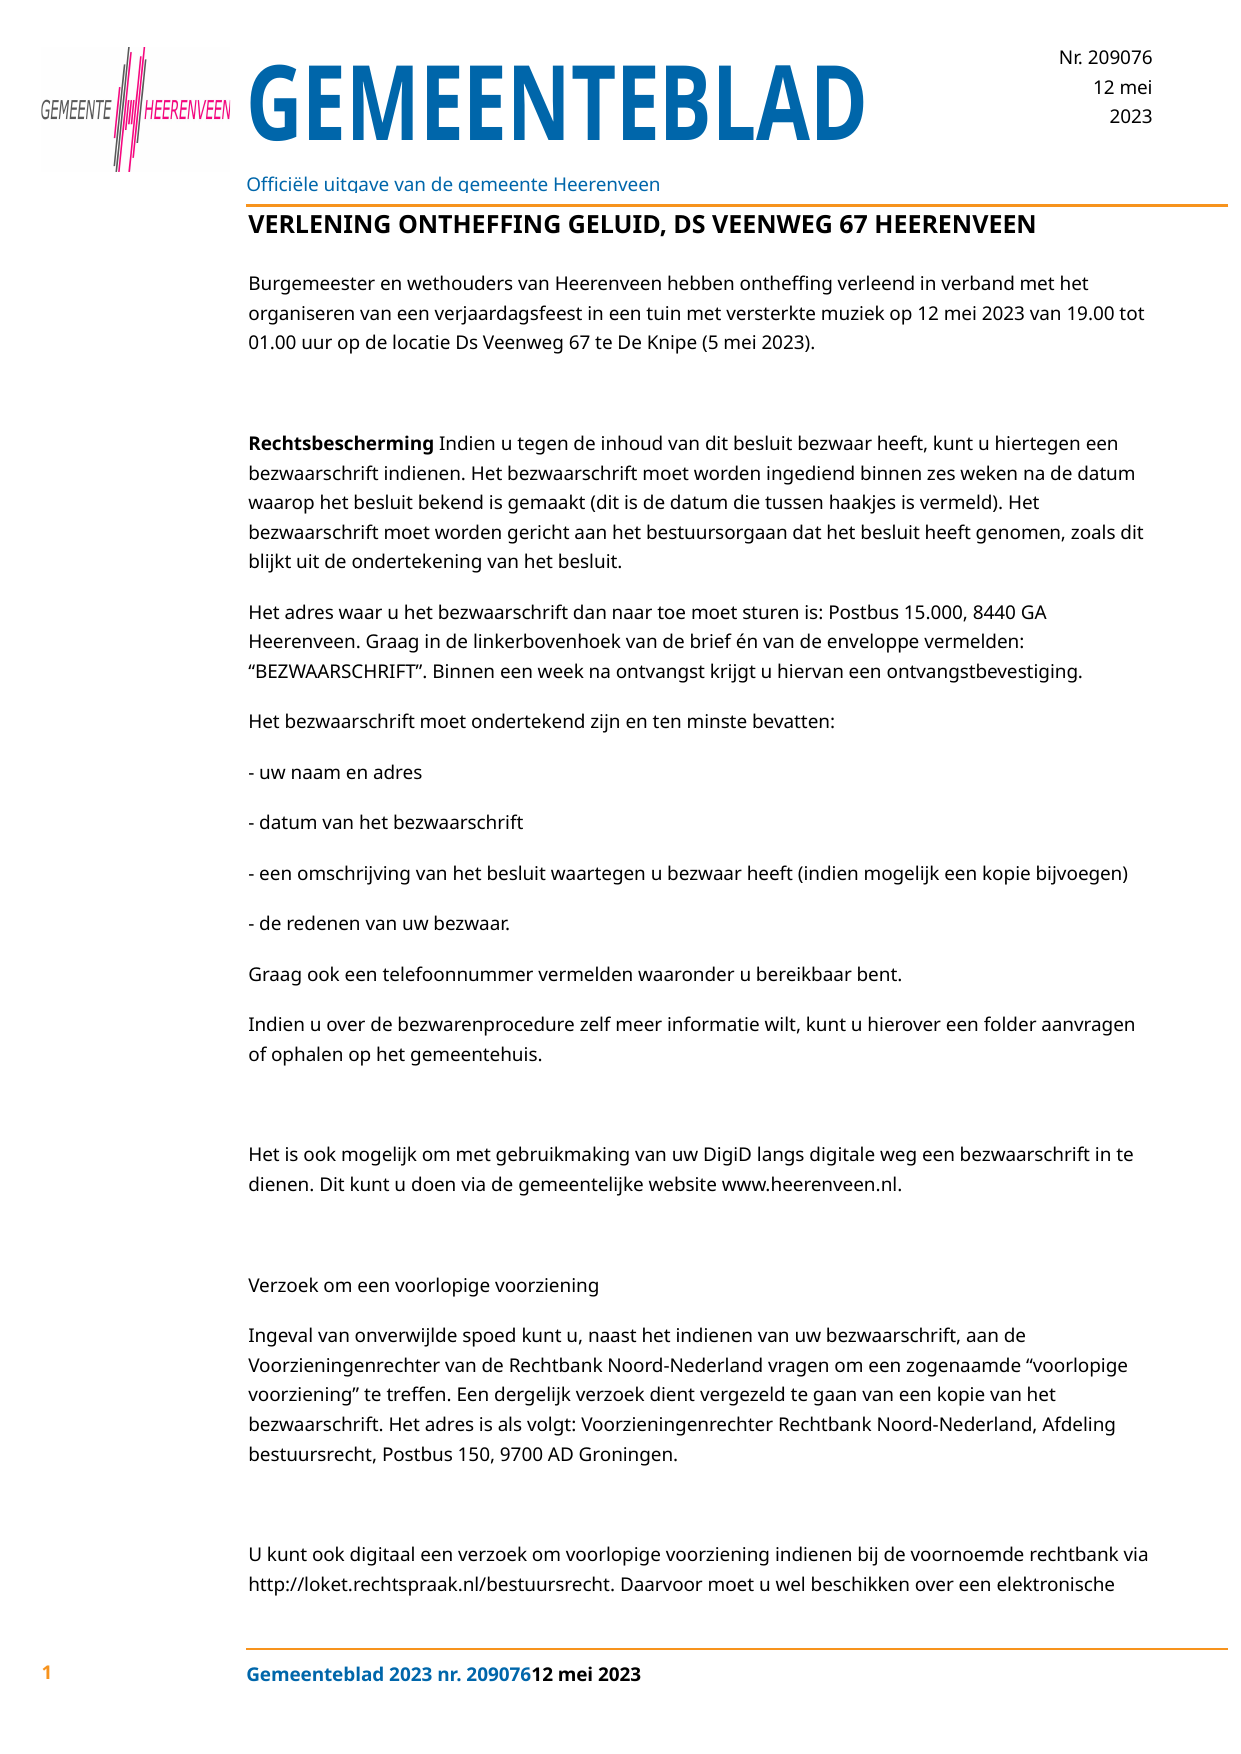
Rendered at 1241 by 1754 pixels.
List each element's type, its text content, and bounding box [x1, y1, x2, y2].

text - een omschrijving van het besluit waartegen u bezwaar heeft (indien mogelijk een kopie bijvoegen) [248, 860, 1152, 886]
text U kunt ook digitaal een verzoek om voorlopige voorziening indienen bij de voornoemde rechtbank via http://loket.rechtspraak.nl/bestuursrecht. Daarvoor moet u wel beschikken over een elektronische [248, 1542, 1152, 1597]
text Ingeval van onverwijlde spoed kunt u, naast het indienen van uw bezwaarschrift, aan de Voorzieningenrechter van de Rechtbank Noord-Nederland vragen om een zogenaamde “voorlopige voorziening” te treffen. Een dergelijk verzoek dient vergezeld te gaan van een kopie van het bezwaarschrift. Het adres is als volgt: Voorzieningenrechter Rechtbank Noord-Nederland, Afdeling bestuursrecht, Postbus 150, 9700 AD Groningen. [248, 1322, 1152, 1466]
text Het adres waar u het bezwaarschrift dan naar toe moet sturen is: Postbus 15.000, 8440 GA Heerenveen. Graag in de linkerbovenhoek van de brief én van de enveloppe vermelden: “BEZWAARSCHRIFT”. Binnen een week na ontvangst krijgt u hiervan een ontvangstbevestiging. [248, 599, 1152, 684]
text - datum van het bezwaarschrift [248, 809, 1152, 835]
text - uw naam en adres [248, 759, 1152, 785]
picture [41, 47, 231, 172]
text VERLENING ONTHEFFING GELUID, DS VEENWEG 67 HEERENVEEN [248, 207, 1152, 241]
text Graag ook een telefoonnummer vermelden waaronder u bereikbaar bent. [248, 961, 1152, 986]
text Het is ook mogelijk om met gebruikmaking van uw DigiD langs digitale weg een bezwaarschrift in te dienen. Dit kunt u doen via de gemeentelijke website www.heerenveen.nl. [248, 1142, 1152, 1197]
text Burgemeester en wethouders van Heerenveen hebben ontheffing verleend in verband met het organiseren van een verjaardagsfeest in een tuin met versterkte muziek op 12 mei 2023 van 19.00 tot 01.00 uur op de locatie Ds Veenweg 67 te De Knipe (5 mei 2023). [248, 270, 1152, 355]
text - de redenen van uw bezwaar. [248, 910, 1152, 936]
text Indien u over de bezwarenprocedure zelf meer informatie wilt, kunt u hierover een folder aanvragen of ophalen op het gemeentehuis. [248, 1011, 1152, 1066]
text Verzoek om een voorlopige voorziening [248, 1272, 1152, 1298]
text Rechtsbescherming Indien u tegen de inhoud van dit besluit bezwaar heeft, kunt u hiertegen een bezwaarschrift indienen. Het bezwaarschrift moet worden ingediend binnen zes weken na de datum waarop het besluit bekend is gemaakt (dit is de datum die tussen haakjes is vermeld). Het bezwaarschrift moet worden gericht aan het bestuursorgaan dat het besluit heeft genomen, zoals dit blijkt uit de ondertekening van het besluit. [248, 430, 1152, 574]
text Het bezwaarschrift moet ondertekend zijn en ten minste bevatten: [248, 709, 1152, 734]
